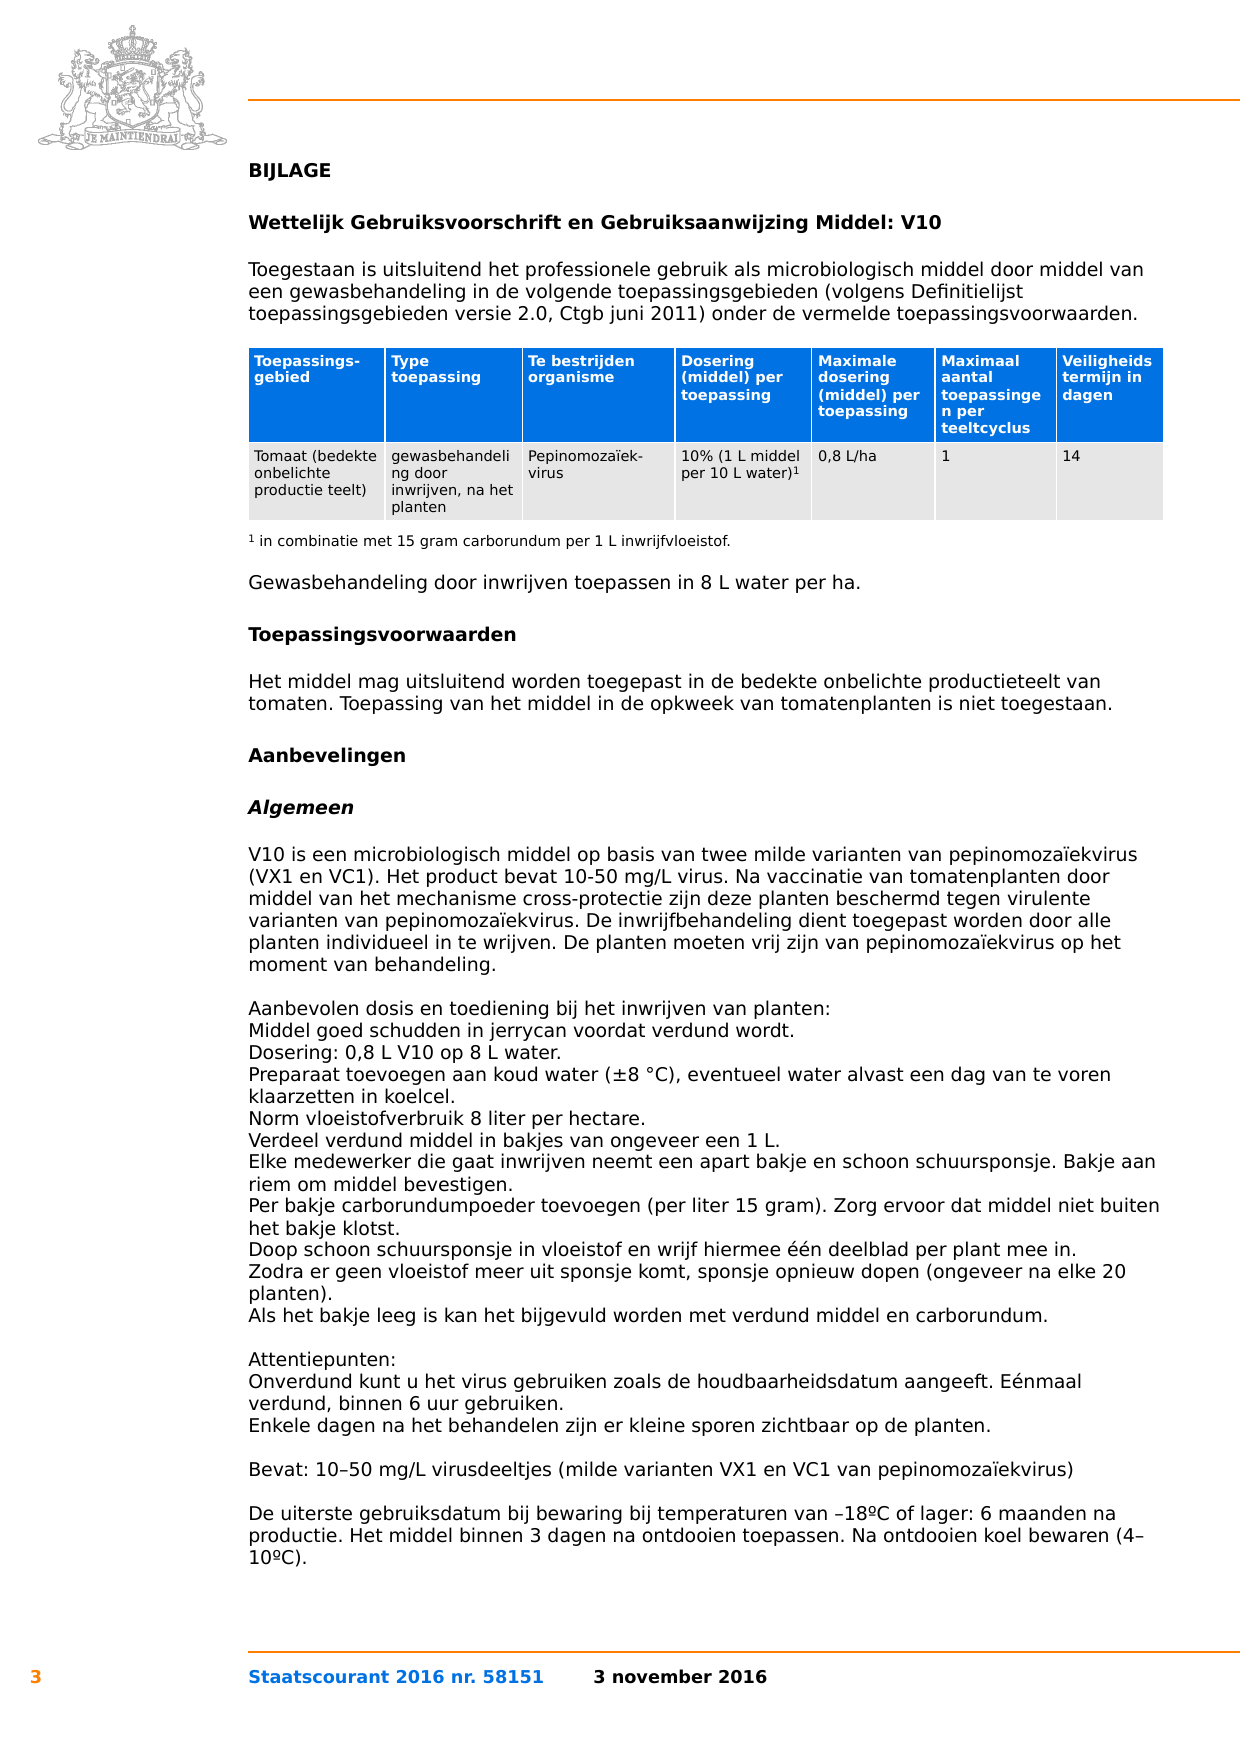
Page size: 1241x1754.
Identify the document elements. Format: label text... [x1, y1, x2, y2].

table_cell 1 in combinatie met 15 gram carborundum per 1 L inwrijfvloeistof. [248, 521, 1163, 550]
text V10 is een microbiologisch middel op basis van twee milde varianten van pepinomozaïekvirus (VX1 en VC1). Het product bevat 10-50 mg/L virus. Na vaccinatie van tomatenplanten door middel van het mechanisme cross-protectie zijn deze planten beschermd tegen virulente varianten van pepinomozaïekvirus. De inwrijfbehandeling dient toegepast worden door alle planten individueel in te wrijven. De planten moeten vrij zijn van pepinomozaïekvirus op het moment van behandeling. [248, 844, 1163, 976]
text Elke medewerker die gaat inwrijven neemt een apart bakje en schoon schuursponsje. Bakje aan riem om middel bevestigen. [248, 1151, 1163, 1195]
table_header Maximale dosering (middel) per toepassing [812, 348, 934, 442]
table_header Type toepassing [386, 348, 522, 442]
text Aanbevolen dosis en toediening bij het inwrijven van planten: [248, 998, 1163, 1019]
text Norm vloeistofverbruik 8 liter per hectare. [248, 1107, 1163, 1129]
text Attentiepunten: [248, 1349, 1163, 1371]
text De uiterste gebruiksdatum bij bewaring bij temperaturen van –18ºC of lager: 6 maanden na productie. Het middel binnen 3 dagen na ontdooien toepassen. Na ontdooien koel bewaren (4–10ºC). [248, 1503, 1163, 1569]
text Als het bakje leeg is kan het bijgevuld worden met verdund middel en carborundum. [248, 1305, 1163, 1327]
subtitle Aanbevelingen [248, 745, 1163, 767]
text Dosering: 0,8 L V10 op 8 L water. [248, 1042, 1163, 1063]
table_cell Tomaat (bedekte onbelichte productie teelt) [249, 443, 384, 520]
text Zodra er geen vloeistof meer uit sponsje komt, sponsje opnieuw dopen (ongeveer na elke 20 planten). [248, 1261, 1163, 1305]
table_cell 1 [936, 443, 1056, 520]
table_header Dosering (middel) per toepassing [676, 348, 811, 442]
table_cell 14 [1057, 443, 1163, 520]
table_cell Pepinomozaïek-virus [523, 443, 674, 520]
table_cell 10% (1 L middel per 10 L water)1 [676, 443, 811, 520]
subtitle BIJLAGE [248, 160, 1163, 182]
text Preparaat toevoegen aan koud water (±8 °C), eventueel water alvast een dag van te voren klaarzetten in koelcel. [248, 1063, 1163, 1107]
text Onverdund kunt u het virus gebruiken zoals de houdbaarheidsdatum aangeeft. Eénmaal verdund, binnen 6 uur gebruiken. [248, 1371, 1163, 1415]
text Bevat: 10–50 mg/L virusdeeltjes (milde varianten VX1 en VC1 van pepinomozaïekvirus) [248, 1459, 1163, 1481]
table_header Maximaal aantal toepassingen per teeltcyclus [936, 348, 1056, 442]
subtitle Algemeen [248, 797, 1163, 819]
table_cell gewasbehandeling door inwrijven, na het planten [386, 443, 522, 520]
text Het middel mag uitsluitend worden toegepast in de bedekte onbelichte productieteelt van tomaten. Toepassing van het middel in de opkweek van tomatenplanten is niet toegestaan. [248, 671, 1163, 715]
subtitle Toepassingsvoorwaarden [248, 624, 1163, 646]
table_header Te bestrijden organisme [523, 348, 674, 442]
text Per bakje carborundumpoeder toevoegen (per liter 15 gram). Zorg ervoor dat middel niet buiten het bakje klotst. [248, 1195, 1163, 1239]
text Doop schoon schuursponsje in vloeistof en wrijf hiermee één deelblad per plant mee in. [248, 1239, 1163, 1261]
picture [38, 25, 227, 150]
table_header Toepassings- gebied [249, 348, 384, 442]
table_header Veiligheidstermijn in dagen [1057, 348, 1163, 442]
text Enkele dagen na het behandelen zijn er kleine sporen zichtbaar op de planten. [248, 1415, 1163, 1437]
text Verdeel verdund middel in bakjes van ongeveer een 1 L. [248, 1129, 1163, 1151]
text Toegestaan is uitsluitend het professionele gebruik als microbiologisch middel door middel van een gewasbehandeling in de volgende toepassingsgebieden (volgens Definitielijst toepassingsgebieden versie 2.0, Ctgb juni 2011) onder de vermelde toepassingsvoorwaarden. [248, 259, 1163, 325]
table_cell 0,8 L/ha [812, 443, 934, 520]
text Gewasbehandeling door inwrijven toepassen in 8 L water per ha. [248, 572, 1163, 594]
subtitle Wettelijk Gebruiksvoorschrift en Gebruiksaanwijzing Middel: V10 [248, 212, 1163, 234]
text Middel goed schudden in jerrycan voordat verdund wordt. [248, 1019, 1163, 1042]
